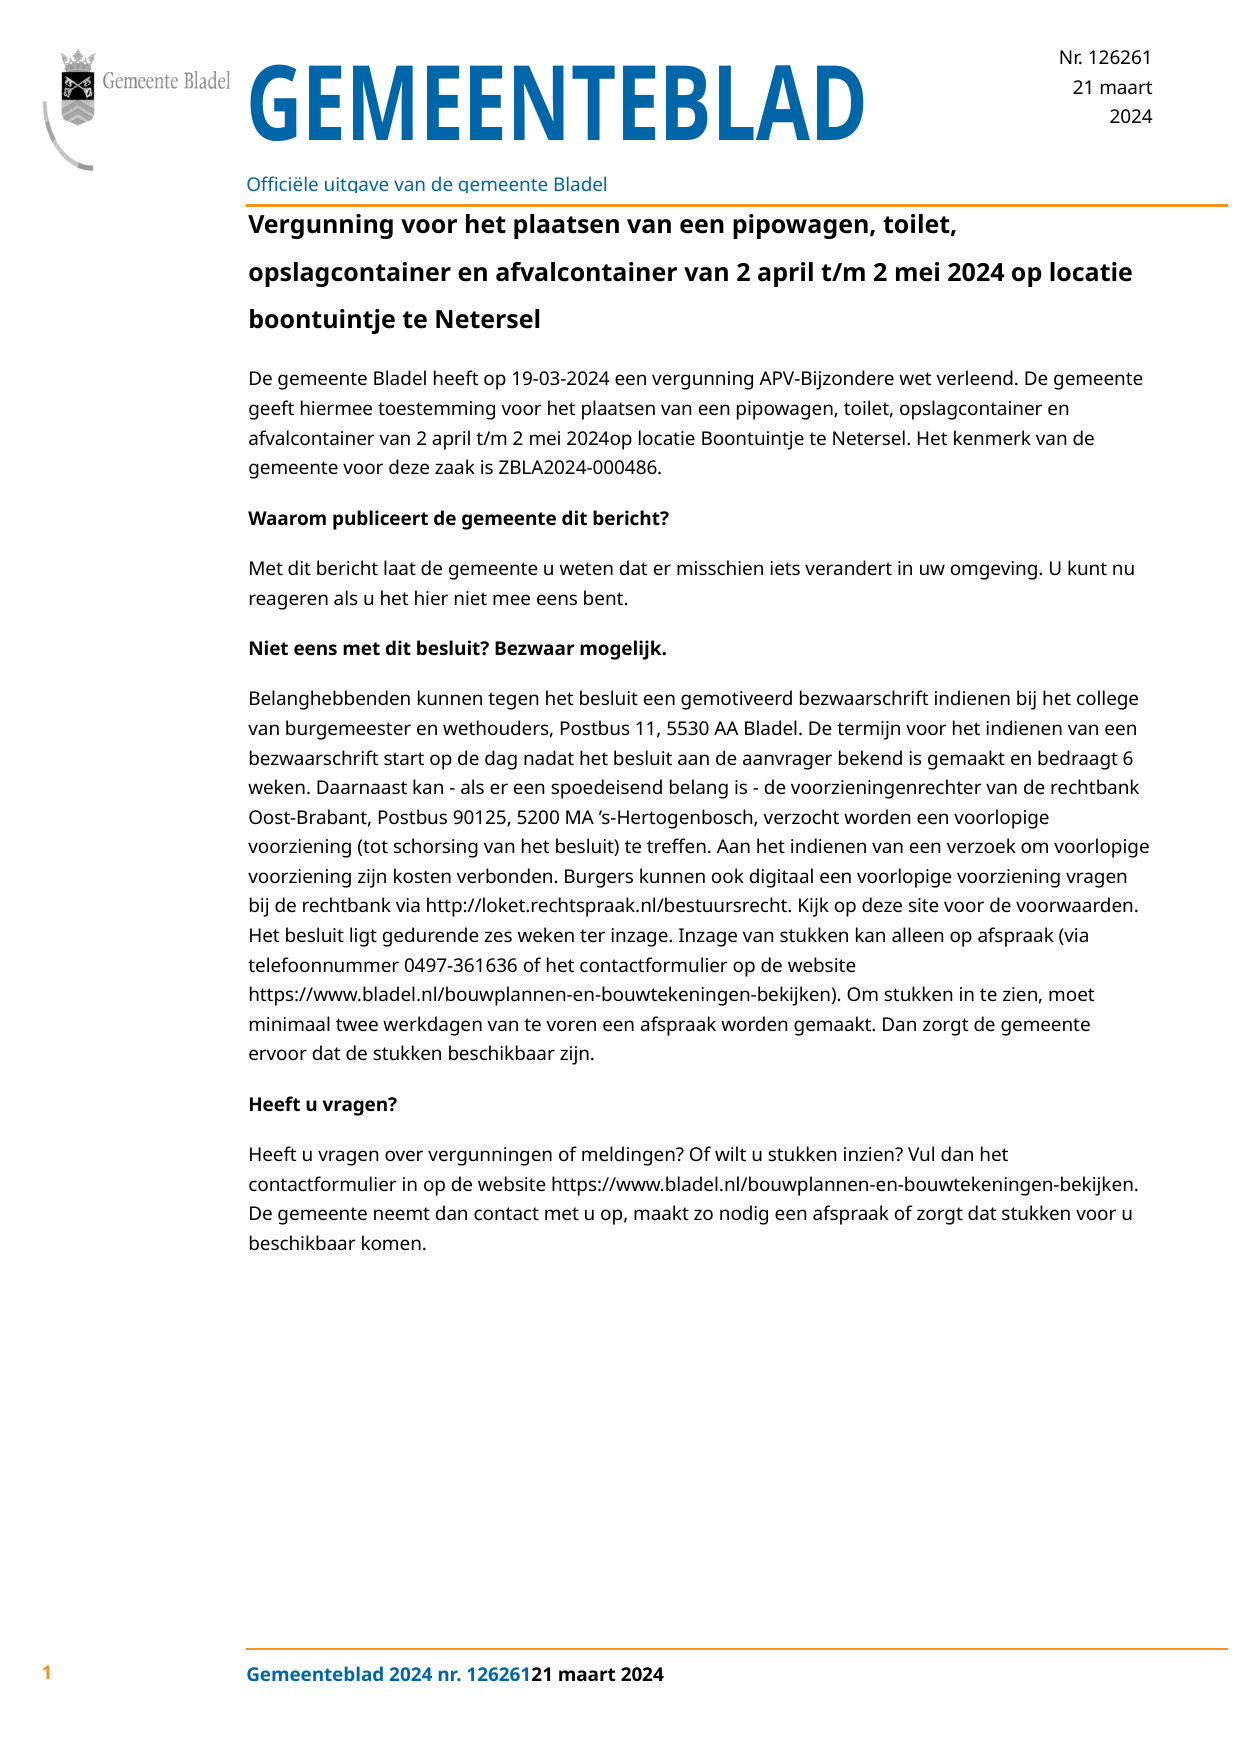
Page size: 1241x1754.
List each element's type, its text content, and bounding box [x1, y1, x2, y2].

text Belanghebbenden kunnen tegen het besluit een gemotiveerd bezwaarschrift indienen bij het college van burgemeester en wethouders, Postbus 11, 5530 AA Bladel. De termijn voor het indienen van een bezwaarschrift start op de dag nadat het besluit aan de aanvrager bekend is gemaakt en bedraagt 6 weken. Daarnaast kan - als er een spoedeisend belang is - de voorzieningenrechter van de rechtbank Oost-Brabant, Postbus 90125, 5200 MA ’s-Hertogenbosch, verzocht worden een voorlopige voorziening (tot schorsing van het besluit) te treffen. Aan het indienen van een verzoek om voorlopige voorziening zijn kosten verbonden. Burgers kunnen ook digitaal een voorlopige voorziening vragen bij de rechtbank via http://loket.rechtspraak.nl/bestuursrecht. Kijk op deze site voor de voorwaarden. Het besluit ligt gedurende zes weken ter inzage. Inzage van stukken kan alleen op afspraak (via telefoonnummer 0497-361636 of het contactformulier op de website https://www.bladel.nl/bouwplannen-en-bouwtekeningen-bekijken). Om stukken in te zien, moet minimaal twee werkdagen van te voren een afspraak worden gemaakt. Dan zorgt de gemeente ervoor dat de stukken beschikbaar zijn. [248, 686, 1152, 1066]
text Waarom publiceert de gemeente dit bericht? [248, 505, 1152, 530]
picture [41, 47, 231, 172]
text Vergunning voor het plaatsen van een pipowagen, toilet, opslagcontainer en afvalcontainer van 2 april t/m 2 mei 2024 op locatie boontuintje te Netersel [248, 207, 1152, 336]
text De gemeente Bladel heeft op 19-03-2024 een vergunning APV-Bijzondere wet verleend. De gemeente geeft hiermee toestemming voor het plaatsen van een pipowagen, toilet, opslagcontainer en afvalcontainer van 2 april t/m 2 mei 2024op locatie Boontuintje te Netersel. Het kenmerk van de gemeente voor deze zaak is ZBLA2024-000486. [248, 366, 1152, 480]
text Heeft u vragen? [248, 1091, 1152, 1117]
text Niet eens met dit besluit? Bezwaar mogelijk. [248, 635, 1152, 661]
text Heeft u vragen over vergunningen of meldingen? Of wilt u stukken inzien? Vul dan het contactformulier in op de website https://www.bladel.nl/bouwplannen-en-bouwtekeningen-bekijken. De gemeente neemt dan contact met u op, maakt zo nodig een afspraak of zorgt dat stukken voor u beschikbaar komen. [248, 1141, 1152, 1256]
text Met dit bericht laat de gemeente u weten dat er misschien iets verandert in uw omgeving. U kunt nu reageren als u het hier niet mee eens bent. [248, 555, 1152, 610]
